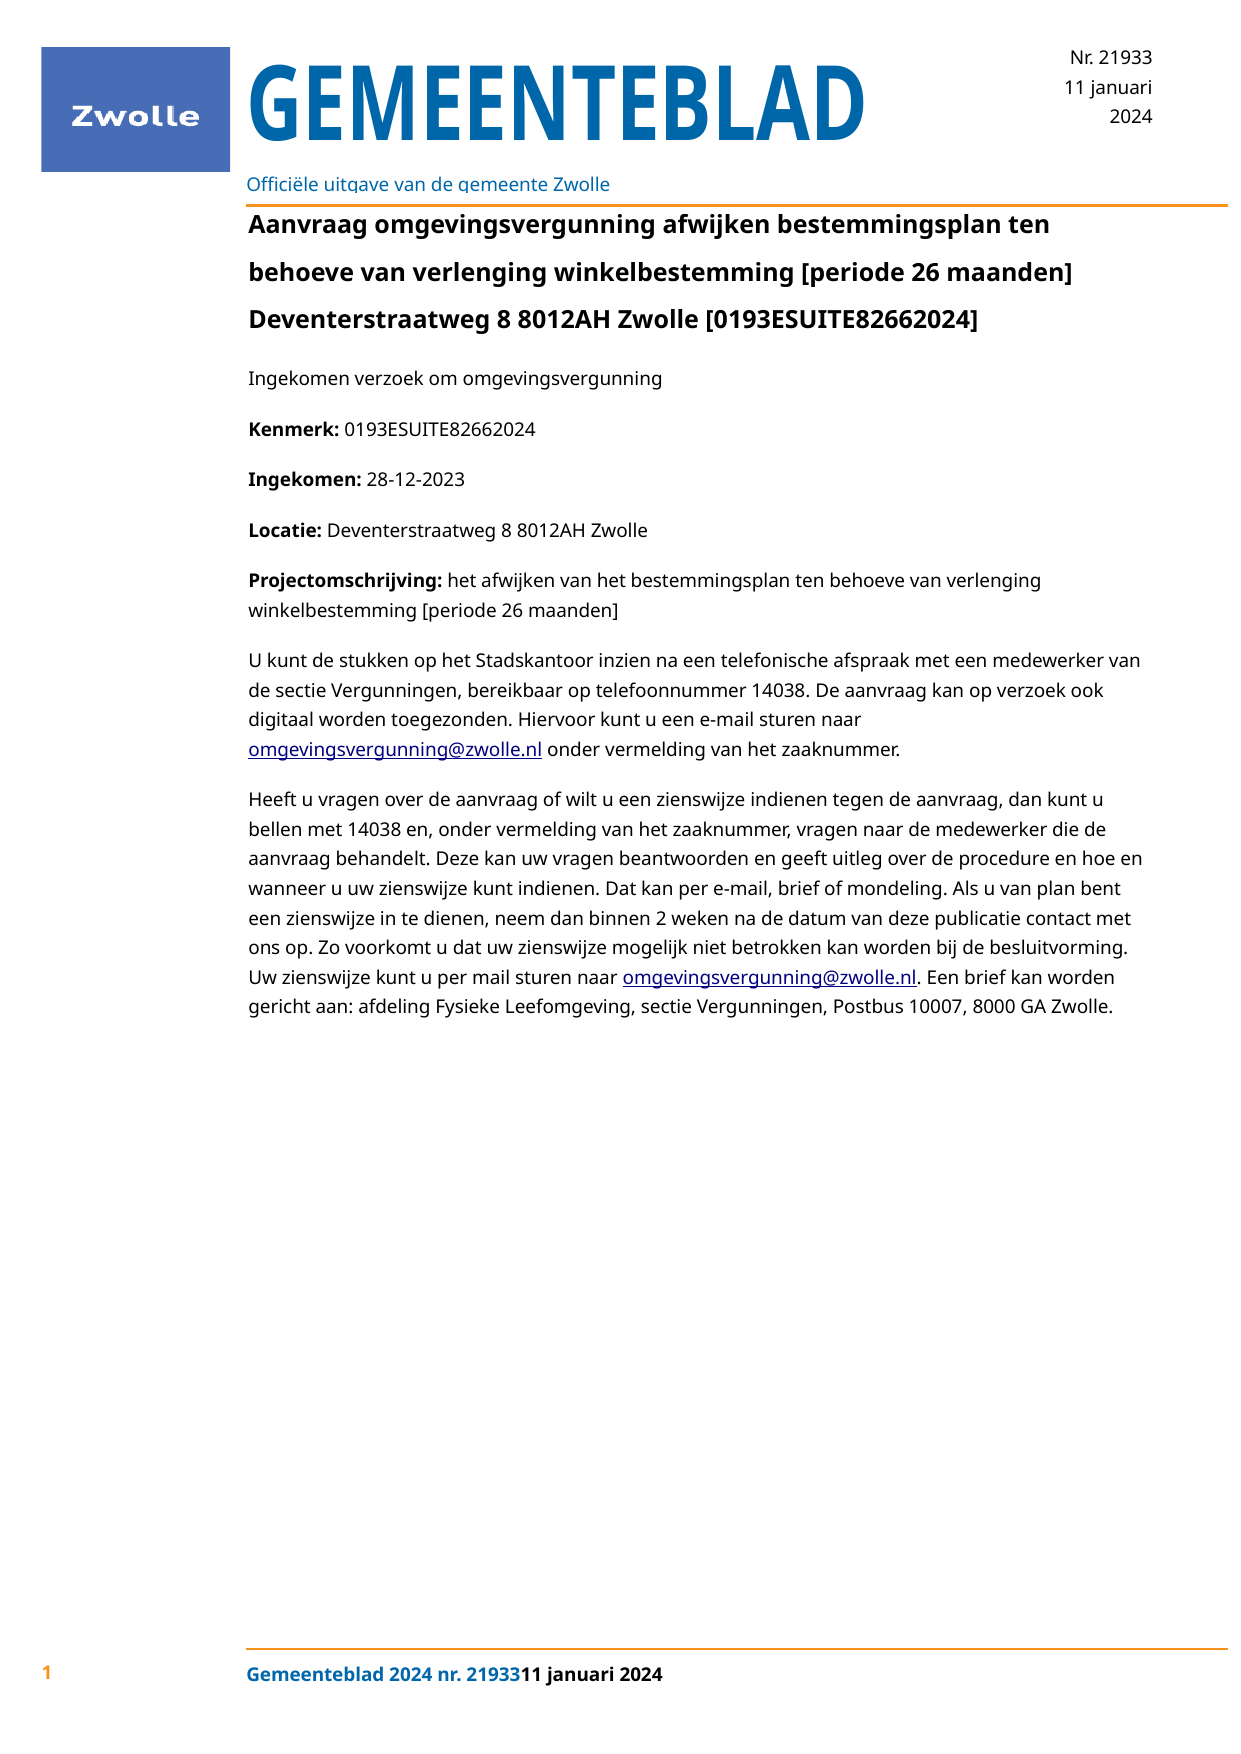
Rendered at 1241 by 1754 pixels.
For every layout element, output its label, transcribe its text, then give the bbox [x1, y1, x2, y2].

text Heeft u vragen over de aanvraag of wilt u een zienswijze indienen tegen de aanvraag, dan kunt u bellen met 14038 en, onder vermelding van het zaaknummer, vragen naar de medewerker die de aanvraag behandelt. Deze kan uw vragen beantwoorden en geeft uitleg over de procedure en hoe en wanneer u uw zienswijze kunt indienen. Dat kan per e-mail, brief of mondeling. Als u van plan bent een zienswijze in te dienen, neem dan binnen 2 weken na de datum van deze publicatie contact met ons op. Zo voorkomt u dat uw zienswijze mogelijk niet betrokken kan worden bij de besluitvorming. Uw zienswijze kunt u per mail sturen naar omgevingsvergunning@zwolle.nl. Een brief kan worden gericht aan: afdeling Fysieke Leefomgeving, sectie Vergunningen, Postbus 10007, 8000 GA Zwolle. [248, 786, 1152, 1019]
text Ingekomen verzoek om omgevingsvergunning [248, 366, 1152, 391]
text Kenmerk: 0193ESUITE82662024 [248, 416, 1152, 442]
text Locatie: Deventerstraatweg 8 8012AH Zwolle [248, 517, 1152, 542]
text Aanvraag omgevingsvergunning afwijken bestemmingsplan ten behoeve van verlenging winkelbestemming [periode 26 maanden] Deventerstraatweg 8 8012AH Zwolle [0193ESUITE82662024] [248, 207, 1152, 336]
text U kunt de stukken op het Stadskantoor inzien na een telefonische afspraak met een medewerker van de sectie Vergunningen, bereikbaar op telefoonnummer 14038. De aanvraag kan op verzoek ook digitaal worden toegezonden. Hiervoor kunt u een e-mail sturen naar omgevingsvergunning@zwolle.nl onder vermelding van het zaaknummer. [248, 647, 1152, 762]
text Projectomschrijving: het afwijken van het bestemmingsplan ten behoeve van verlenging winkelbestemming [periode 26 maanden] [248, 567, 1152, 622]
text Ingekomen: 28-12-2023 [248, 466, 1152, 492]
picture [41, 47, 231, 172]
